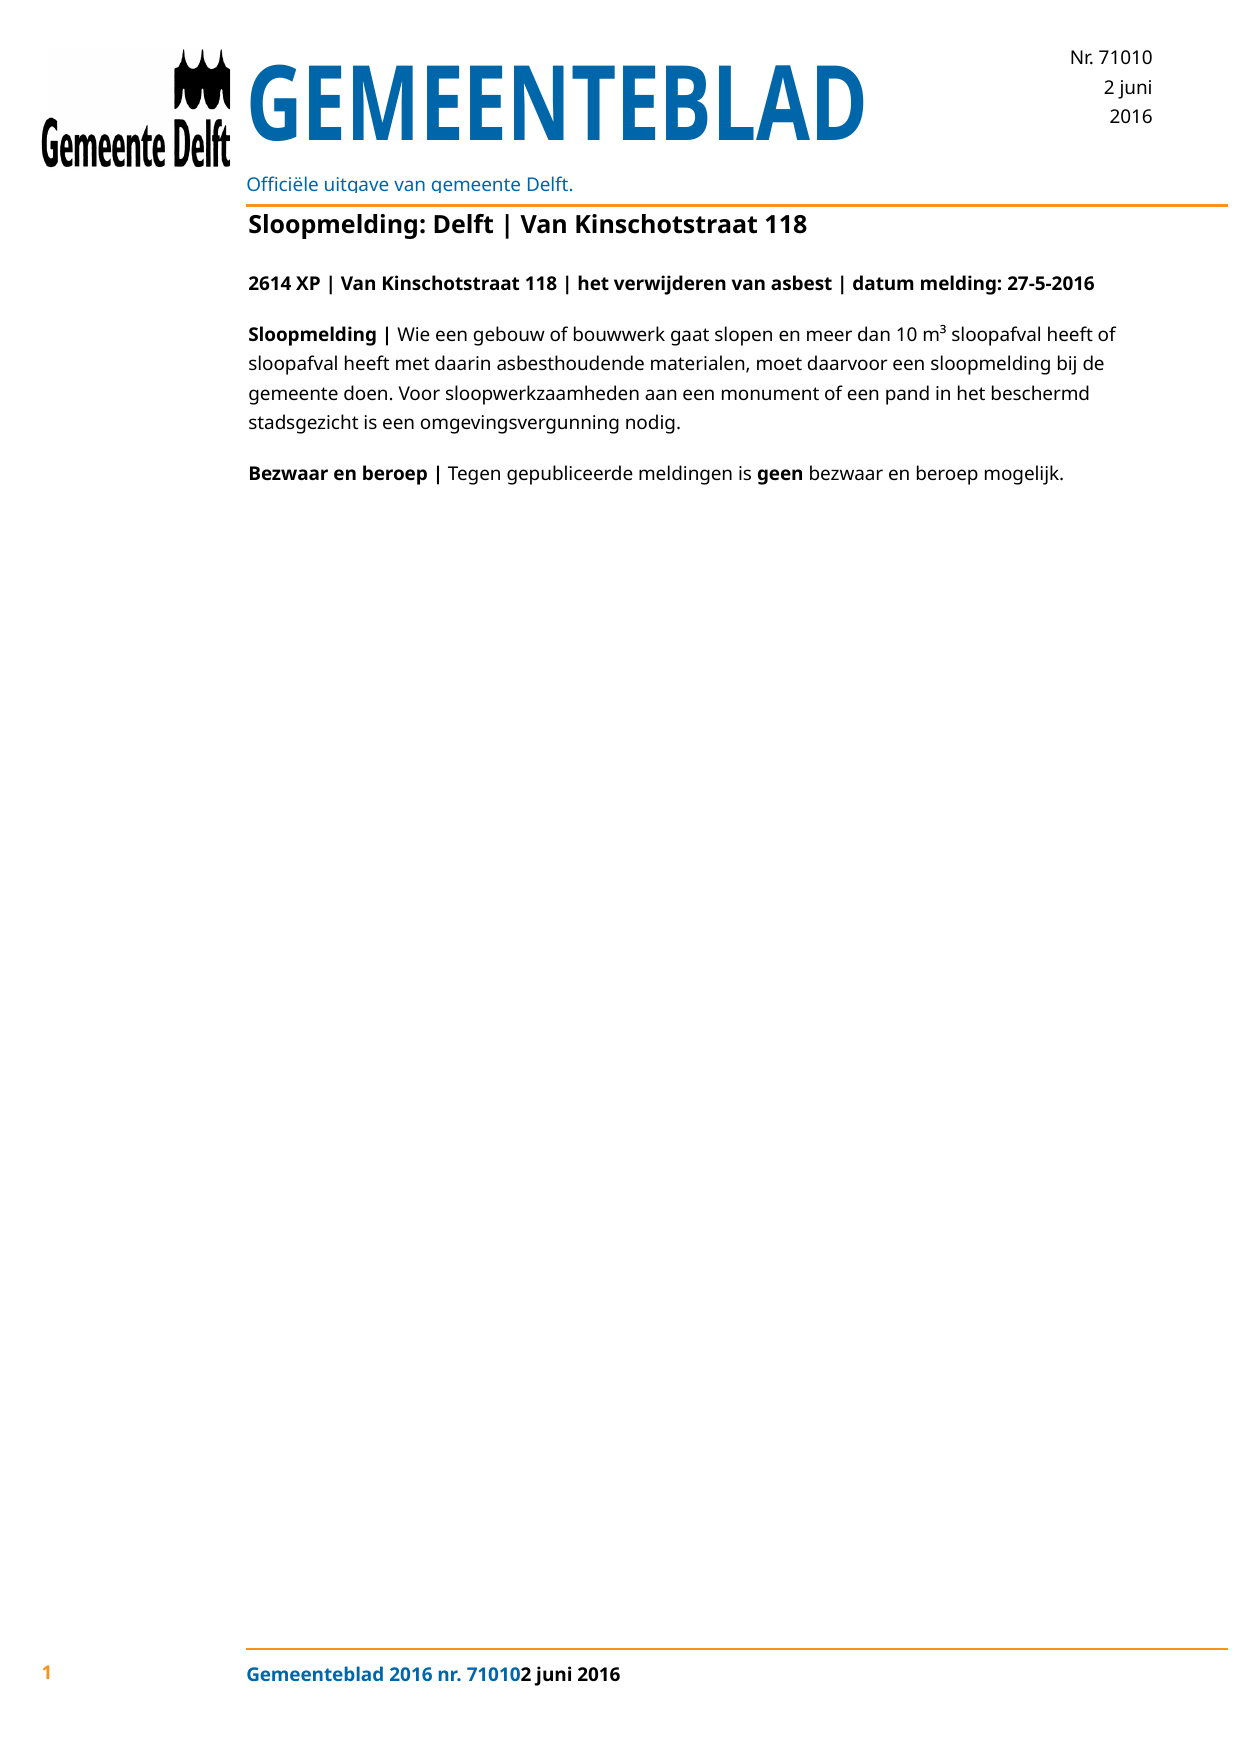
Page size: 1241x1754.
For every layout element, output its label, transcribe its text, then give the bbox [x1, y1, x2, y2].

text Bezwaar en beroep | Tegen gepubliceerde meldingen is geen bezwaar en beroep mogelijk. [248, 460, 1152, 486]
text Sloopmelding: Delft | Van Kinschotstraat 118 [248, 207, 1152, 241]
text Sloopmelding | Wie een gebouw of bouwwerk gaat slopen en meer dan 10 m³ sloopafval heeft of sloopafval heeft met daarin asbesthoudende materialen, moet daarvoor een sloopmelding bij de gemeente doen. Voor sloopwerkzaamheden aan een monument of een pand in het beschermd stadsgezicht is een omgevingsvergunning nodig. [248, 321, 1152, 435]
text 2614 XP | Van Kinschotstraat 118 | het verwijderen van asbest | datum melding: 27-5-2016 [248, 270, 1152, 296]
picture [41, 47, 231, 172]
